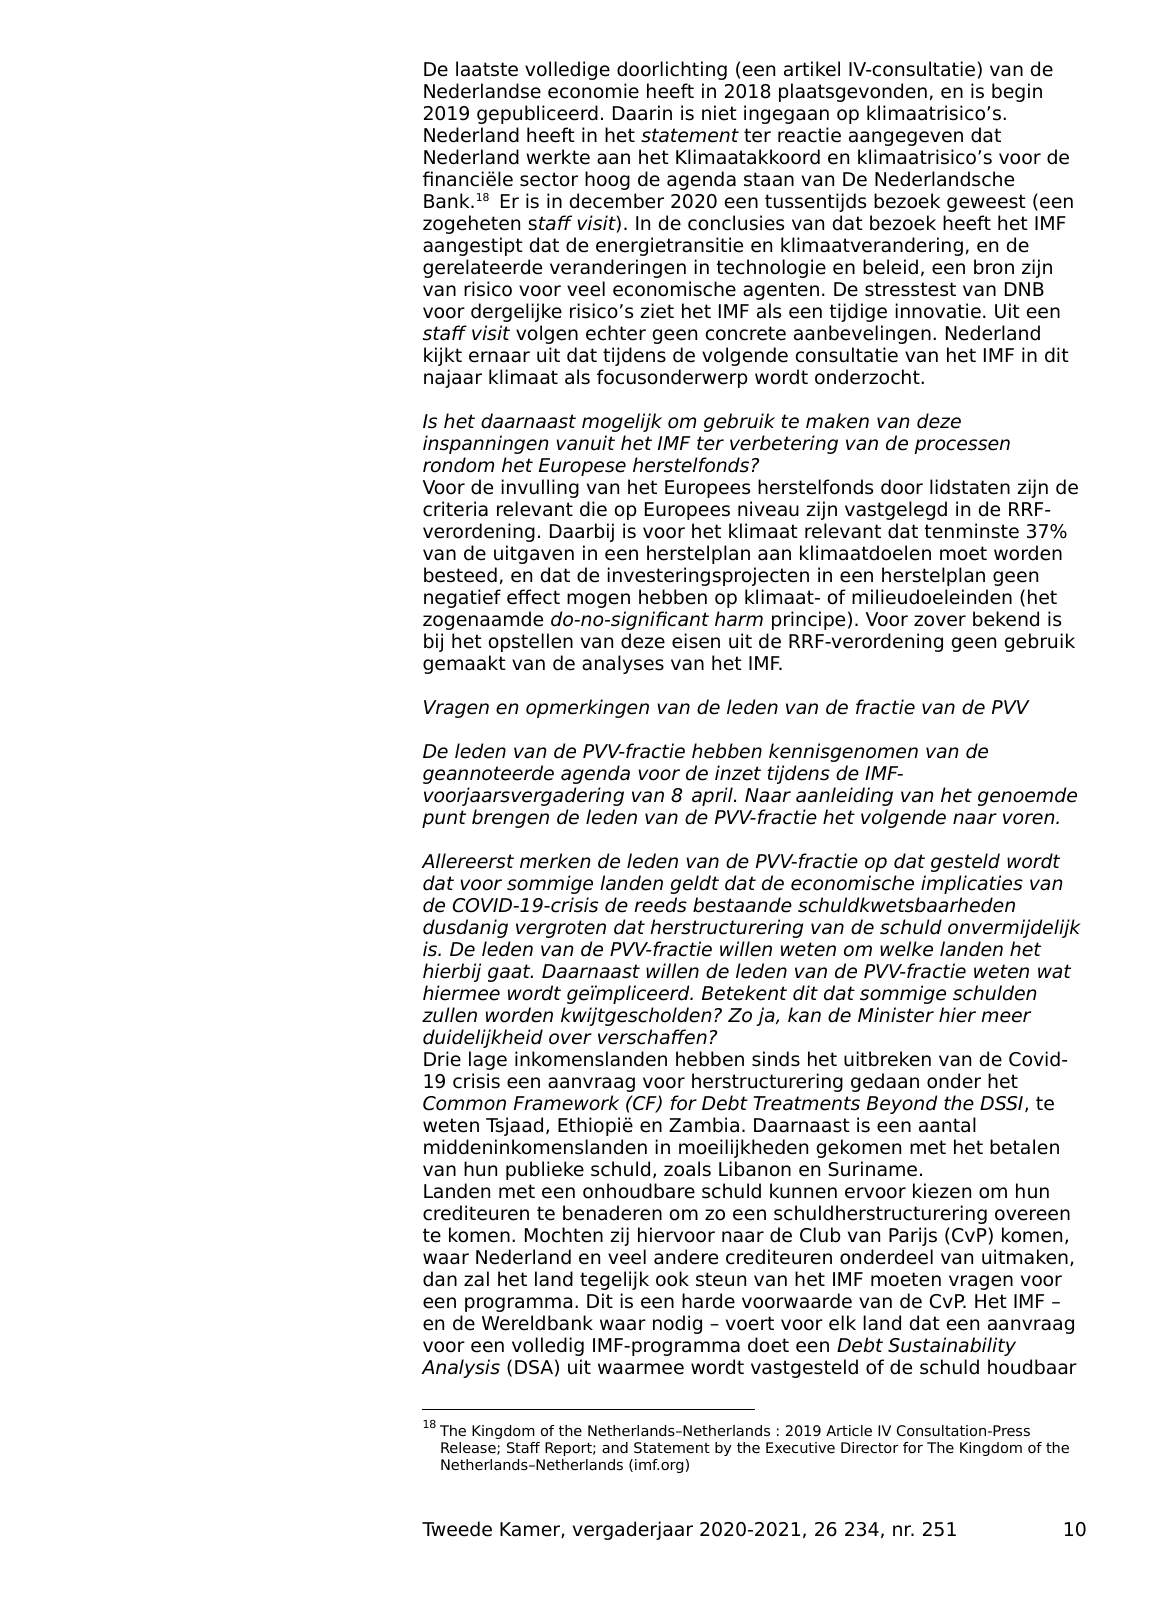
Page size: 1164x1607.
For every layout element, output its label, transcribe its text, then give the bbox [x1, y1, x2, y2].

text Drie lage inkomenslanden hebben sinds het uitbreken van de Covid-19 crisis een aanvraag voor herstructurering gedaan onder het Common Framework (CF) for Debt Treatments Beyond the DSSI, te weten Tsjaad, Ethiopië en Zambia. Daarnaast is een aantal middeninkomenslanden in moeilijkheden gekomen met het betalen van hun publieke schuld, zoals Libanon en Suriname. [422, 1049, 1087, 1181]
subtitle Vragen en opmerkingen van de leden van de fractie van de PVV [422, 697, 1087, 719]
text Is het daarnaast mogelijk om gebruik te maken van deze inspanningen vanuit het IMF ter verbetering van de processen rondom het Europese herstelfonds? [422, 411, 1087, 477]
text De leden van de PVV-fractie hebben kennisgenomen van de geannoteerde agenda voor de inzet tijdens de IMF-voorjaarsvergadering van 8 april. Naar aanleiding van het genoemde punt brengen de leden van de PVV-fractie het volgende naar voren. [422, 741, 1087, 829]
text Voor de invulling van het Europees herstelfonds door lidstaten zijn de criteria relevant die op Europees niveau zijn vastgelegd in de RRF-verordening. Daarbij is voor het klimaat relevant dat tenminste 37% van de uitgaven in een herstelplan aan klimaatdoelen moet worden besteed, en dat de investeringsprojecten in een herstelplan geen negatief effect mogen hebben op klimaat- of milieudoeleinden (het zogenaamde do-no-significant harm principe). Voor zover bekend is bij het opstellen van deze eisen uit de RRF-verordening geen gebruik gemaakt van de analyses van het IMF. [422, 477, 1087, 675]
text De laatste volledige doorlichting (een artikel IV-consultatie) van de Nederlandse economie heeft in 2018 plaatsgevonden, en is begin 2019 gepubliceerd. Daarin is niet ingegaan op klimaatrisico’s. Nederland heeft in het statement ter reactie aangegeven dat Nederland werkte aan het Klimaatakkoord en klimaatrisico’s voor de financiële sector hoog de agenda staan van De Nederlandsche Bank. Er is in december 2020 een tussentijds bezoek geweest (een zogeheten staff visit). In de conclusies van dat bezoek heeft het IMF aangestipt dat de energietransitie en klimaatverandering, en de gerelateerde veranderingen in technologie en beleid, een bron zijn van risico voor veel economische agenten. De stresstest van DNB voor dergelijke risico’s ziet het IMF als een tijdige innovatie. Uit een staff visit volgen echter geen concrete aanbevelingen. Nederland kijkt ernaar uit dat tijdens de volgende consultatie van het IMF in dit najaar klimaat als focusonderwerp wordt onderzocht. [422, 59, 1087, 389]
text Landen met een onhoudbare schuld kunnen ervoor kiezen om hun crediteuren te benaderen om zo een schuldherstructurering overeen te komen. Mochten zij hiervoor naar de Club van Parijs (CvP) komen, waar Nederland en veel andere crediteuren onderdeel van uitmaken, dan zal het land tegelijk ook steun van het IMF moeten vragen voor een programma. Dit is een harde voorwaarde van de CvP. Het IMF – en de Wereldbank waar nodig – voert voor elk land dat een aanvraag voor een volledig IMF-programma doet een Debt Sustainability Analysis (DSA) uit waarmee wordt vastgesteld of de schuld houdbaar [422, 1181, 1087, 1379]
text The Kingdom of the Netherlands–Netherlands : 2019 Article IV Consultation-Press Release; Staff Report; and Statement by the Executive Director for The Kingdom of the Netherlands–Netherlands (imf.org) [422, 1418, 1087, 1474]
text Allereerst merken de leden van de PVV-fractie op dat gesteld wordt dat voor sommige landen geldt dat de economische implicaties van de COVID-19-crisis de reeds bestaande schuldkwetsbaarheden dusdanig vergroten dat herstructurering van de schuld onvermijdelijk is. De leden van de PVV-fractie willen weten om welke landen het hierbij gaat. Daarnaast willen de leden van de PVV-fractie weten wat hiermee wordt geïmpliceerd. Betekent dit dat sommige schulden zullen worden kwijtgescholden? Zo ja, kan de Minister hier meer duidelijkheid over verschaffen? [422, 851, 1087, 1049]
